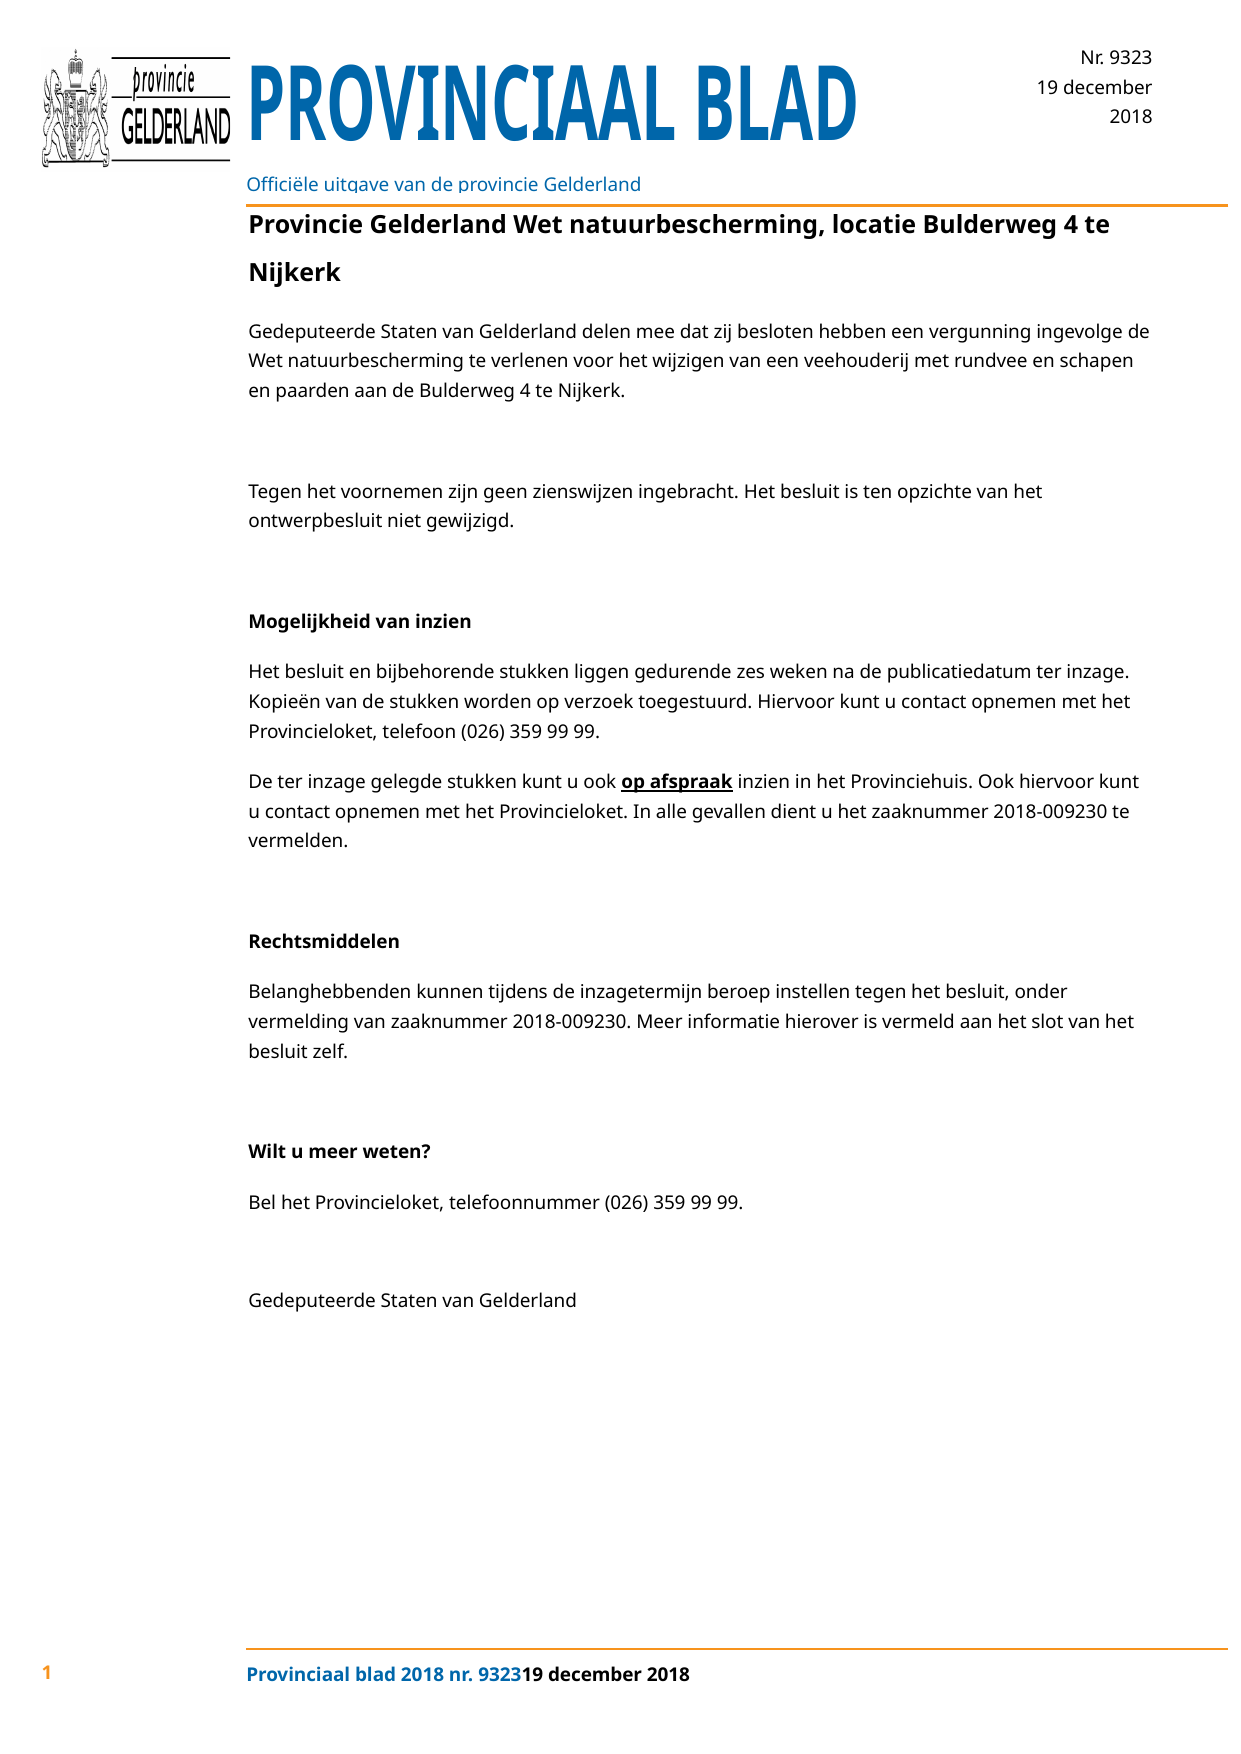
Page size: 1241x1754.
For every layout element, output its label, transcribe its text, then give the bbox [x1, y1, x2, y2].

text Het besluit en bijbehorende stukken liggen gedurende zes weken na de publicatiedatum ter inzage. Kopieën van de stukken worden op verzoek toegestuurd. Hiervoor kunt u contact opnemen met het Provincieloket, telefoon (026) 359 99 99. [248, 659, 1152, 744]
text Mogelijkheid van inzien [248, 608, 1152, 634]
text Gedeputeerde Staten van Gelderland [248, 1287, 1152, 1313]
text Belanghebbenden kunnen tijdens de inzagetermijn beroep instellen tegen het besluit, onder vermelding van zaaknummer 2018-009230. Meer informatie hierover is vermeld aan het slot van het besluit zelf. [248, 979, 1152, 1064]
text Rechtsmiddelen [248, 928, 1152, 954]
text De ter inzage gelegde stukken kunt u ook op afspraak inzien in het Provinciehuis. Ook hiervoor kunt u contact opnemen met het Provincieloket. In alle gevallen dient u het zaaknummer 2018-009230 te vermelden. [248, 768, 1152, 853]
text Tegen het voornemen zijn geen zienswijzen ingebracht. Het besluit is ten opzichte van het ontwerpbesluit niet gewijzigd. [248, 478, 1152, 533]
text Bel het Provincieloket, telefoonnummer (026) 359 99 99. [248, 1189, 1152, 1215]
text Gedeputeerde Staten van Gelderland delen mee dat zij besloten hebben een vergunning ingevolge de Wet natuurbescherming te verlenen voor het wijzigen van een veehouderij met rundvee en schapen en paarden aan de Bulderweg 4 te Nijkerk. [248, 318, 1152, 403]
text Provincie Gelderland Wet natuurbescherming, locatie Bulderweg 4 te Nijkerk [248, 207, 1152, 288]
text Wilt u meer weten? [248, 1139, 1152, 1164]
picture [41, 47, 231, 172]
